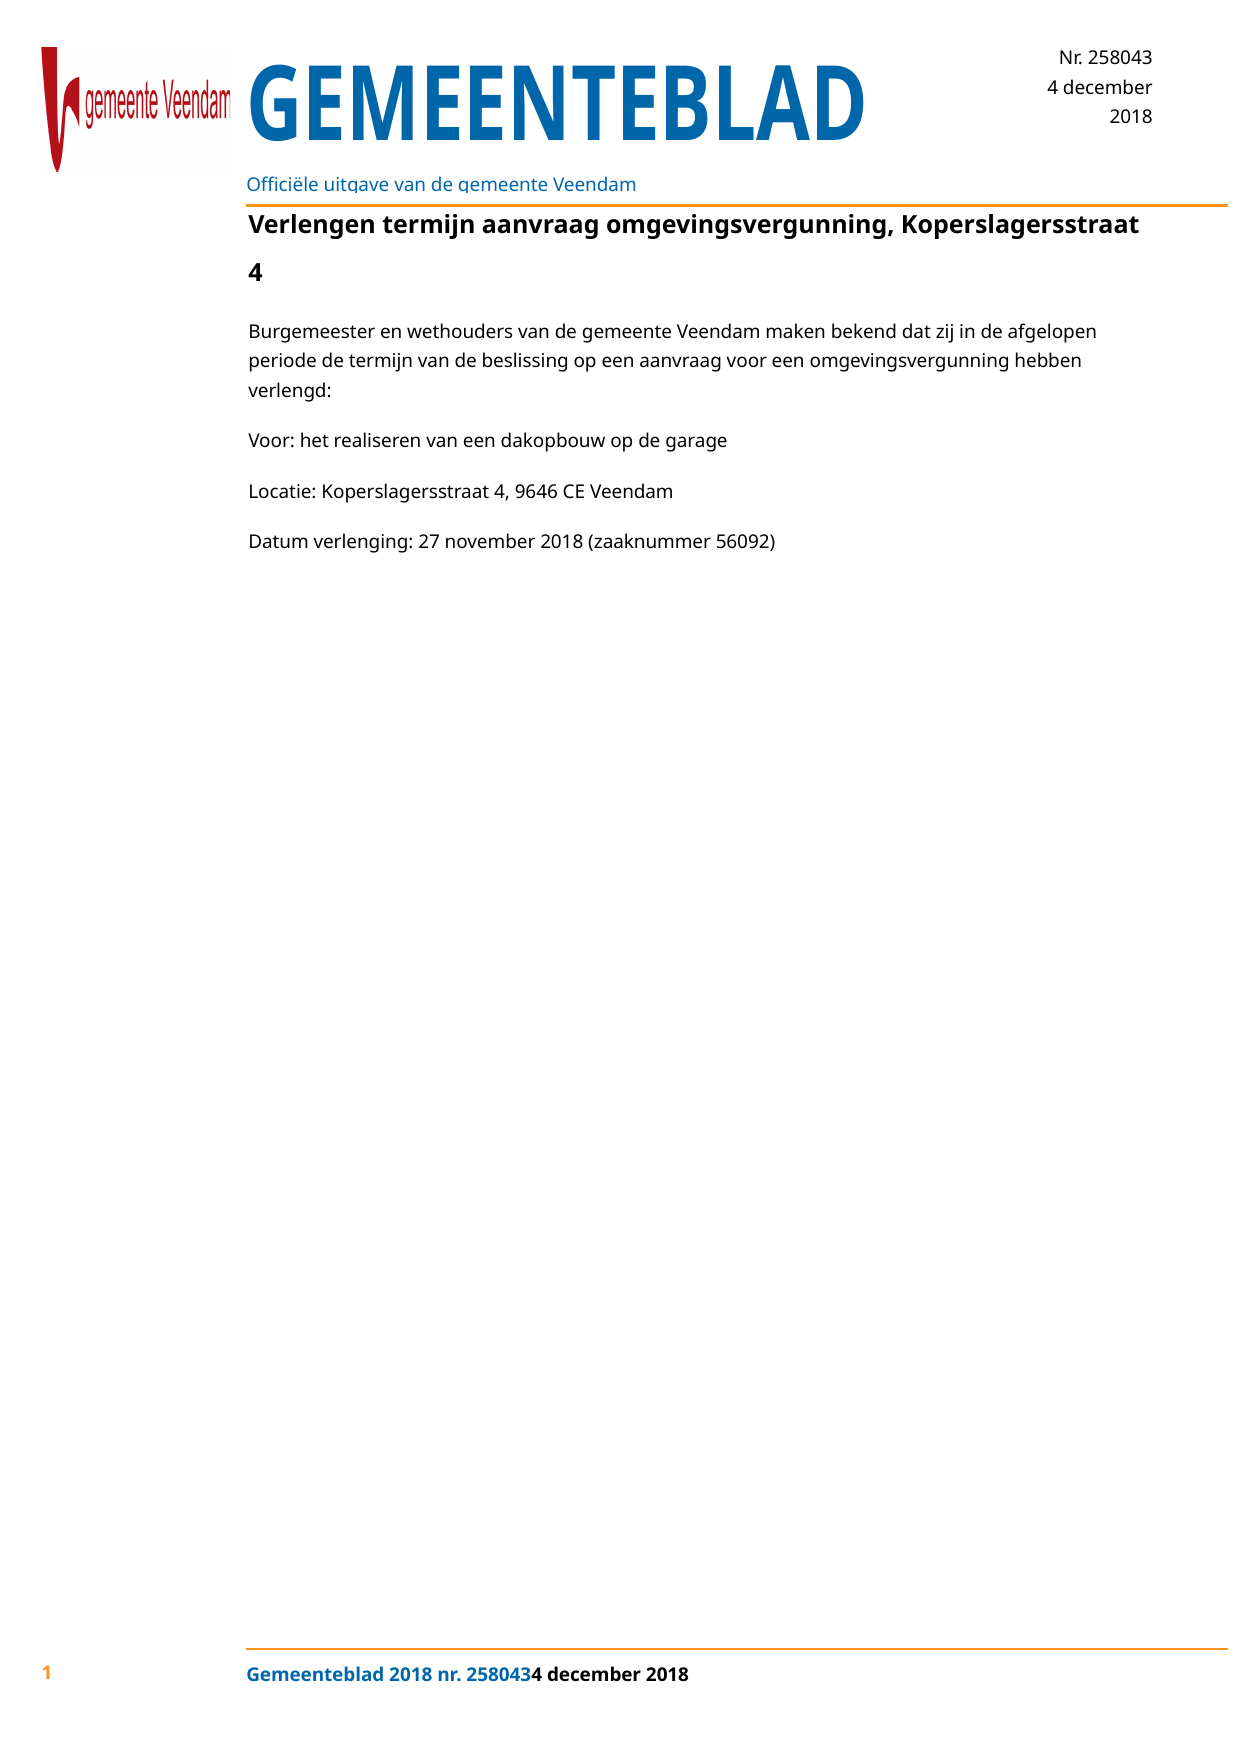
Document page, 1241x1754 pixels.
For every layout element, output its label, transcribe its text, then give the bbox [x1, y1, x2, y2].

text Burgemeester en wethouders van de gemeente Veendam maken bekend dat zij in de afgelopen periode de termijn van de beslissing op een aanvraag voor een omgevingsvergunning hebben verlengd: [248, 318, 1152, 403]
text Locatie: Koperslagersstraat 4, 9646 CE Veendam [248, 478, 1152, 504]
text Datum verlenging: 27 november 2018 (zaaknummer 56092) [248, 528, 1152, 554]
picture [41, 47, 231, 172]
text Voor: het realiseren van een dakopbouw op de garage [248, 427, 1152, 453]
text Verlengen termijn aanvraag omgevingsvergunning, Koperslagersstraat 4 [248, 207, 1152, 288]
